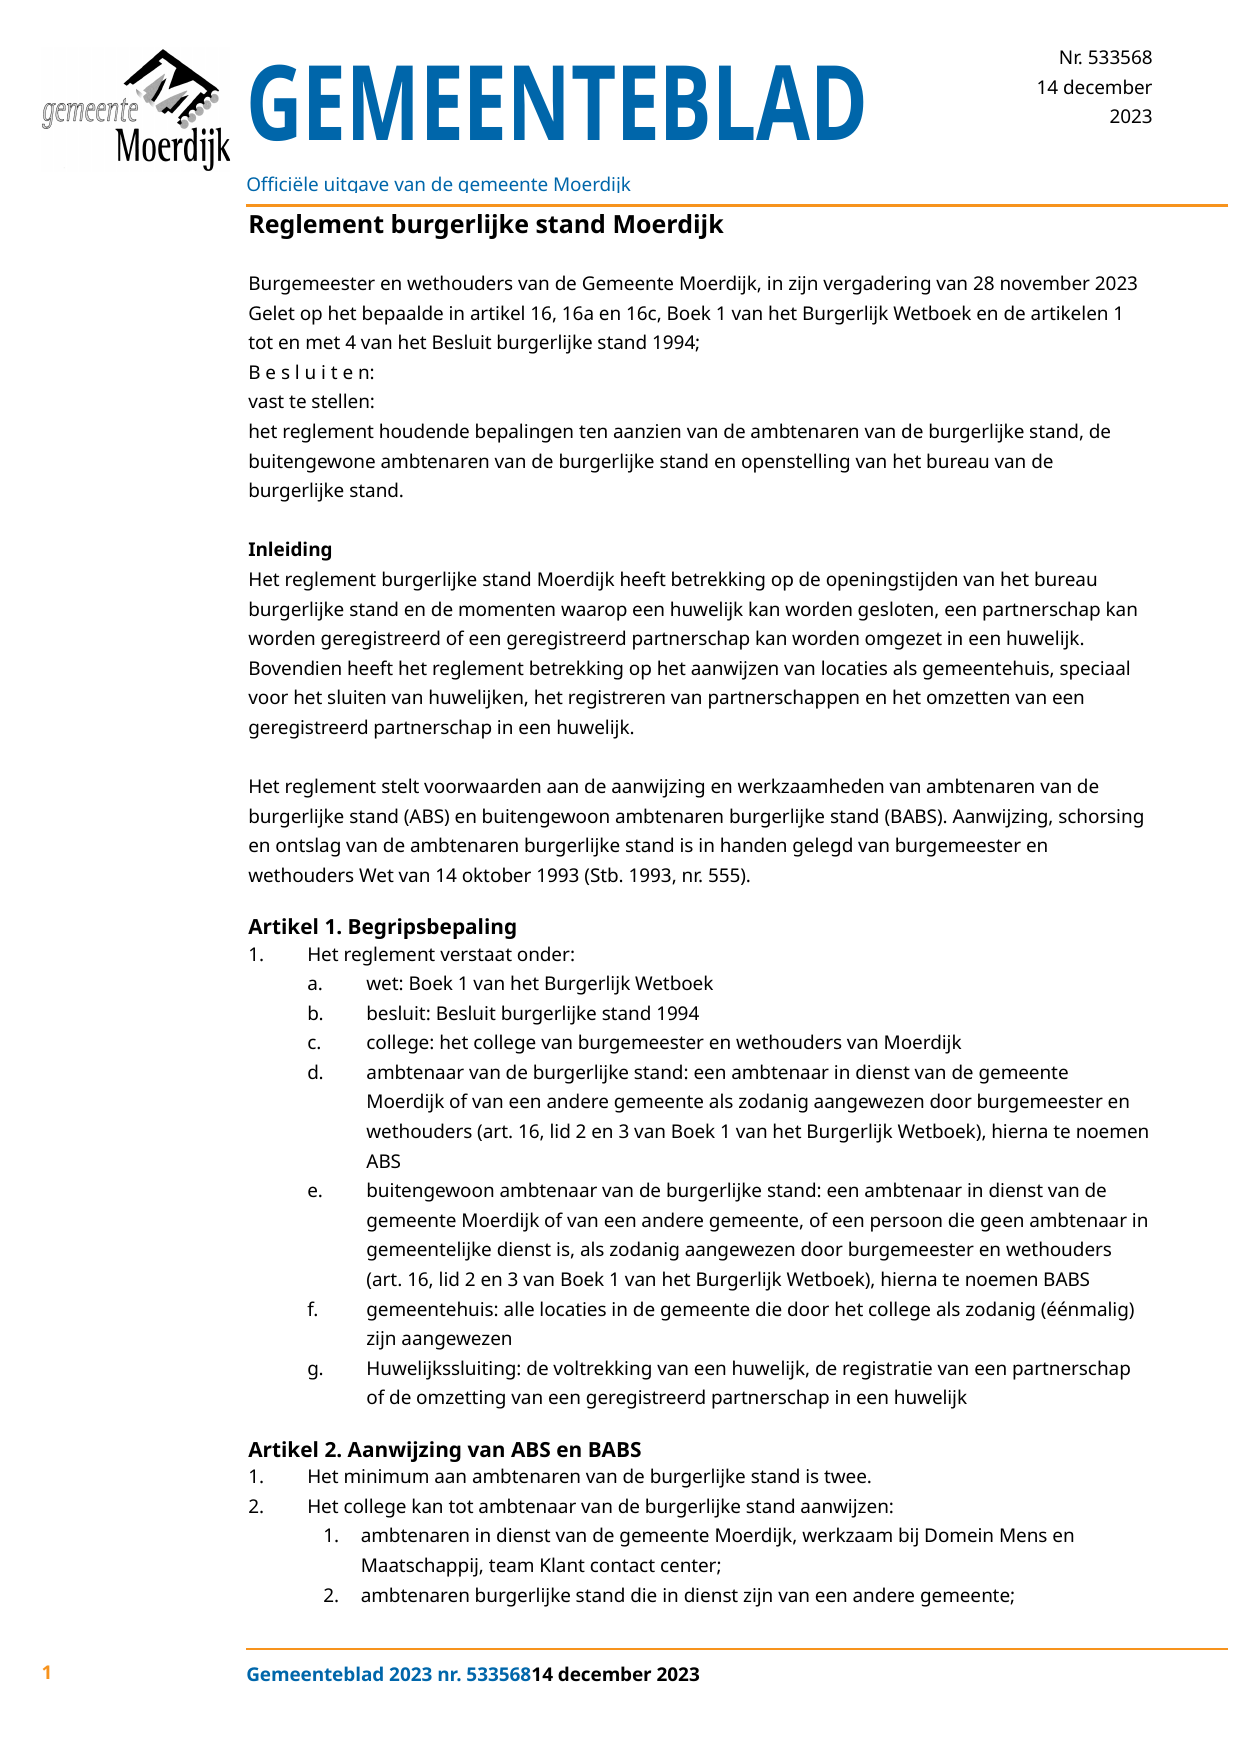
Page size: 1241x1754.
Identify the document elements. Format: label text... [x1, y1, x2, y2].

list buitengewoon ambtenaar van de burgerlijke stand: een ambtenaar in dienst van de gemeente Moerdijk of van een andere gemeente, of een persoon die geen ambtenaar in gemeentelijke dienst is, als zodanig aangewezen door burgemeester en wethouders (art. 16, lid 2 en 3 van Boek 1 van het Burgerlijk Wetboek), hierna te noemen BABS [307, 1177, 1152, 1292]
list gemeentehuis: alle locaties in de gemeente die door het college als zodanig (éénmalig) zijn aangewezen [307, 1296, 1152, 1351]
text Artikel 1. Begripsbepaling [248, 912, 1152, 941]
list ambtenaren burgerlijke stand die in dienst zijn van een andere gemeente; [323, 1582, 1152, 1607]
text Inleiding [248, 537, 1152, 562]
text het reglement houdende bepalingen ten aanzien van de ambtenaren van de burgerlijke stand, de buitengewone ambtenaren van de burgerlijke stand en openstelling van het bureau van de burgerlijke stand. [248, 418, 1152, 503]
text Gelet op het bepaalde in artikel 16, 16a en 16c, Boek 1 van het Burgerlijk Wetboek en de artikelen 1 tot en met 4 van het Besluit burgerlijke stand 1994; [248, 300, 1152, 355]
list college: het college van burgemeester en wethouders van Moerdijk [307, 1029, 1152, 1055]
text vast te stellen: [248, 389, 1152, 414]
list Het minimum aan ambtenaren van de burgerlijke stand is twee. [248, 1463, 1152, 1489]
list Het college kan tot ambtenaar van de burgerlijke stand aanwijzen: [248, 1493, 1152, 1519]
list besluit: Besluit burgerlijke stand 1994 [307, 1000, 1152, 1026]
list Huwelijkssluiting: de voltrekking van een huwelijk, de registratie van een partnerschap of de omzetting van een geregistreerd partnerschap in een huwelijk [307, 1355, 1152, 1410]
list ambtenaar van de burgerlijke stand: een ambtenaar in dienst van de gemeente Moerdijk of van een andere gemeente als zodanig aangewezen door burgemeester en wethouders (art. 16, lid 2 en 3 van Boek 1 van het Burgerlijk Wetboek), hierna te noemen ABS [307, 1059, 1152, 1174]
text B e s l u i t e n: [248, 359, 1152, 385]
text Het reglement stelt voorwaarden aan de aanwijzing en werkzaamheden van ambtenaren van de burgerlijke stand (ABS) en buitengewoon ambtenaren burgerlijke stand (BABS). Aanwijzing, schorsing en ontslag van de ambtenaren burgerlijke stand is in handen gelegd van burgemeester en wethouders Wet van 14 oktober 1993 (Stb. 1993, nr. 555). [248, 773, 1152, 888]
picture [41, 47, 231, 172]
text Burgemeester en wethouders van de Gemeente Moerdijk, in zijn vergadering van 28 november 2023 [248, 270, 1152, 296]
list Het reglement verstaat onder: [248, 941, 1152, 967]
text Het reglement burgerlijke stand Moerdijk heeft betrekking op de openingstijden van het bureau burgerlijke stand en de momenten waarop een huwelijk kan worden gesloten, een partnerschap kan worden geregistreerd of een geregistreerd partnerschap kan worden omgezet in een huwelijk. Bovendien heeft het reglement betrekking op het aanwijzen van locaties als gemeentehuis, speciaal voor het sluiten van huwelijken, het registreren van partnerschappen en het omzetten van een geregistreerd partnerschap in een huwelijk. [248, 566, 1152, 740]
text Artikel 2. Aanwijzing van ABS en BABS [248, 1435, 1152, 1463]
list wet: Boek 1 van het Burgerlijk Wetboek [307, 970, 1152, 996]
text Reglement burgerlijke stand Moerdijk [248, 207, 1152, 241]
list ambtenaren in dienst van de gemeente Moerdijk, werkzaam bij Domein Mens en Maatschappij, team Klant contact center; [323, 1523, 1152, 1578]
